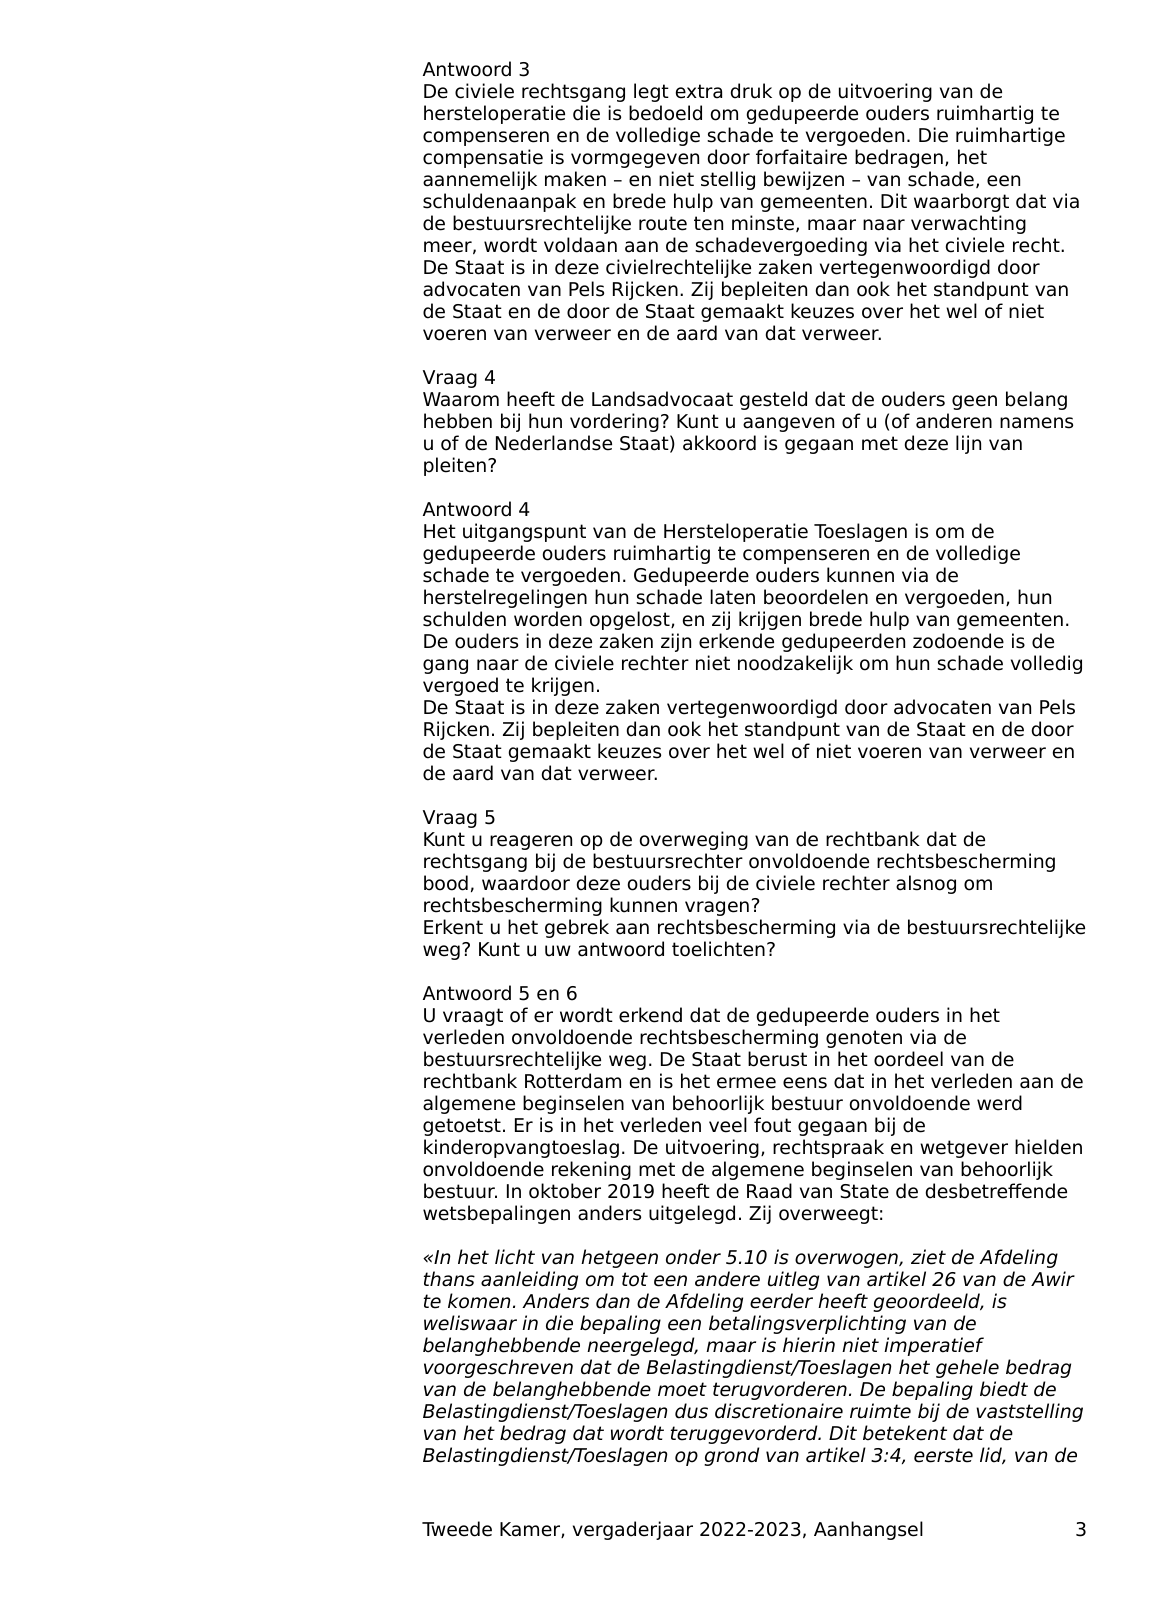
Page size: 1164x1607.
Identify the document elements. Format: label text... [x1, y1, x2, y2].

text Antwoord 4 [422, 499, 1087, 521]
text Vraag 5 [422, 807, 1087, 829]
text Vraag 4 [422, 367, 1087, 389]
text Het uitgangspunt van de Hersteloperatie Toeslagen is om de gedupeerde ouders ruimhartig te compenseren en de volledige schade te vergoeden. Gedupeerde ouders kunnen via de herstelregelingen hun schade laten beoordelen en vergoeden, hun schulden worden opgelost, en zij krijgen brede hulp van gemeenten. De ouders in deze zaken zijn erkende gedupeerden zodoende is de gang naar de civiele rechter niet noodzakelijk om hun schade volledig vergoed te krijgen. [422, 521, 1087, 697]
text Waarom heeft de Landsadvocaat gesteld dat de ouders geen belang hebben bij hun vordering? Kunt u aangeven of u (of anderen namens u of de Nederlandse Staat) akkoord is gegaan met deze lijn van pleiten? [422, 389, 1087, 477]
text De civiele rechtsgang legt extra druk op de uitvoering van de hersteloperatie die is bedoeld om gedupeerde ouders ruimhartig te compenseren en de volledige schade te vergoeden. Die ruimhartige compensatie is vormgegeven door forfaitaire bedragen, het aannemelijk maken – en niet stellig bewijzen – van schade, een schuldenaanpak en brede hulp van gemeenten. Dit waarborgt dat via de bestuursrechtelijke route ten minste, maar naar verwachting meer, wordt voldaan aan de schadevergoeding via het civiele recht. [422, 81, 1087, 257]
text Kunt u reageren op de overweging van de rechtbank dat de rechtsgang bij de bestuursrechter onvoldoende rechtsbescherming bood, waardoor deze ouders bij de civiele rechter alsnog om rechtsbescherming kunnen vragen? [422, 829, 1087, 917]
text Erkent u het gebrek aan rechtsbescherming via de bestuursrechtelijke weg? Kunt u uw antwoord toelichten? [422, 917, 1087, 961]
text De Staat is in deze zaken vertegenwoordigd door advocaten van Pels Rijcken. Zij bepleiten dan ook het standpunt van de Staat en de door de Staat gemaakt keuzes over het wel of niet voeren van verweer en de aard van dat verweer. [422, 697, 1087, 785]
text U vraagt of er wordt erkend dat de gedupeerde ouders in het verleden onvoldoende rechtsbescherming genoten via de bestuursrechtelijke weg. De Staat berust in het oordeel van de rechtbank Rotterdam en is het ermee eens dat in het verleden aan de algemene beginselen van behoorlijk bestuur onvoldoende werd getoetst. Er is in het verleden veel fout gegaan bij de kinderopvangtoeslag. De uitvoering, rechtspraak en wetgever hielden onvoldoende rekening met de algemene beginselen van behoorlijk bestuur. In oktober 2019 heeft de Raad van State de desbetreffende wetsbepalingen anders uitgelegd. Zij overweegt: [422, 1005, 1087, 1225]
text Antwoord 5 en 6 [422, 983, 1087, 1005]
text Antwoord 3 [422, 59, 1087, 81]
text De Staat is in deze civielrechtelijke zaken vertegenwoordigd door advocaten van Pels Rijcken. Zij bepleiten dan ook het standpunt van de Staat en de door de Staat gemaakt keuzes over het wel of niet voeren van verweer en de aard van dat verweer. [422, 257, 1087, 345]
text «In het licht van hetgeen onder 5.10 is overwogen, ziet de Afdeling thans aanleiding om tot een andere uitleg van artikel 26 van de Awir te komen. Anders dan de Afdeling eerder heeft geoordeeld, is weliswaar in die bepaling een betalingsverplichting van de belanghebbende neergelegd, maar is hierin niet imperatief voorgeschreven dat de Belastingdienst/Toeslagen het gehele bedrag van de belanghebbende moet terugvorderen. De bepaling biedt de Belastingdienst/Toeslagen dus discretionaire ruimte bij de vaststelling van het bedrag dat wordt teruggevorderd. Dit betekent dat de Belastingdienst/Toeslagen op grond van artikel 3:4, eerste lid, van de [422, 1247, 1087, 1467]
